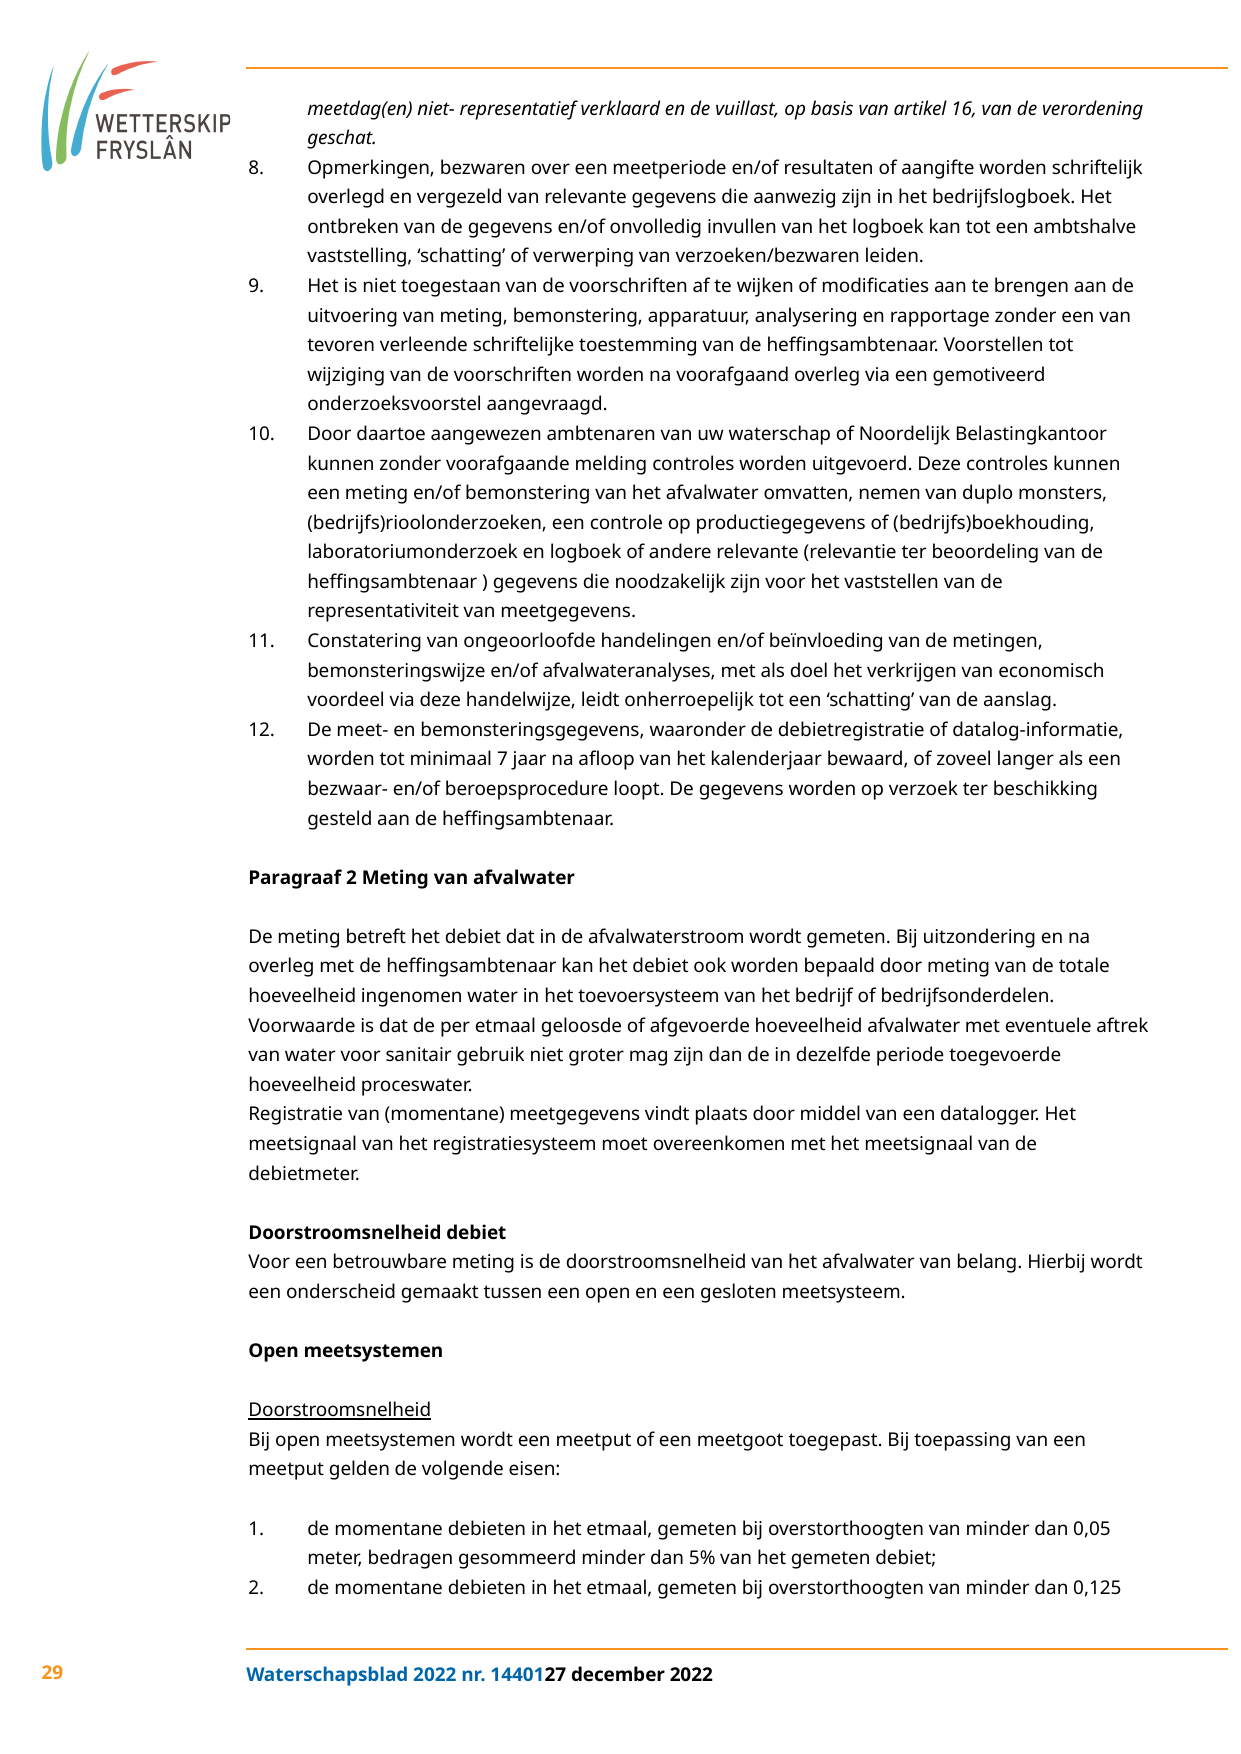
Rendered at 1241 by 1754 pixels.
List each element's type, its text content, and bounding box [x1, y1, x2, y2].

list Het is niet toegestaan van de voorschriften af te wijken of modificaties aan te brengen aan de uitvoering van meting, bemonstering, apparatuur, analysering en rapportage zonder een van tevoren verleende schriftelijke toestemming van de heffingsambtenaar. Voorstellen tot wijziging van de voorschriften worden na voorafgaand overleg via een gemotiveerd onderzoeksvoorstel aangevraagd. [248, 272, 1152, 416]
text Registratie van (momentane) meetgegevens vindt plaats door middel van een datalogger. Het meetsignaal van het registratiesysteem moet overeenkomen met het meetsignaal van de debietmeter. [248, 1101, 1152, 1186]
list de momentane debieten in het etmaal, gemeten bij overstorthoogten van minder dan 0,125 [248, 1574, 1152, 1600]
text Bij open meetsystemen wordt een meetput of een meetgoot toegepast. Bij toepassing van een meetput gelden de volgende eisen: [248, 1426, 1152, 1481]
text Open meetsystemen [248, 1337, 1152, 1363]
list Opmerkingen, bezwaren over een meetperiode en/of resultaten of aangifte worden schriftelijk overlegd en vergezeld van relevante gegevens die aanwezig zijn in het bedrijfslogboek. Het ontbreken van de gegevens en/of onvolledig invullen van het logboek kan tot een ambtshalve vaststelling, ‘schatting’ of verwerping van verzoeken/bezwaren leiden. [248, 154, 1152, 268]
picture [41, 47, 231, 172]
list Constatering van ongeoorloofde handelingen en/of beïnvloeding van de metingen, bemonsteringswijze en/of afvalwateranalyses, met als doel het verkrijgen van economisch voordeel via deze handelwijze, leidt onherroepelijk tot een ‘schatting’ van de aanslag. [248, 627, 1152, 712]
text Doorstroomsnelheid debiet [248, 1219, 1152, 1245]
text Doorstroomsnelheid [248, 1396, 1152, 1422]
text Paragraaf 2 Meting van afvalwater [248, 864, 1152, 890]
list de momentane debieten in het etmaal, gemeten bij overstorthoogten van minder dan 0,05 meter, bedragen gesommeerd minder dan 5% van het gemeten debiet; [248, 1515, 1152, 1570]
list meetdag(en) niet- representatief verklaard en de vuillast, op basis van artikel 16, van de verordening geschat. [248, 95, 1152, 150]
text De meting betreft het debiet dat in de afvalwaterstroom wordt gemeten. Bij uitzondering en na overleg met de heffingsambtenaar kan het debiet ook worden bepaald door meting van de totale hoeveelheid ingenomen water in het toevoersysteem van het bedrijf of bedrijfsonderdelen. Voorwaarde is dat de per etmaal geloosde of afgevoerde hoeveelheid afvalwater met eventuele aftrek van water voor sanitair gebruik niet groter mag zijn dan de in dezelfde periode toegevoerde hoeveelheid proceswater. [248, 923, 1152, 1097]
text Voor een betrouwbare meting is de doorstroomsnelheid van het afvalwater van belang. Hierbij wordt een onderscheid gemaakt tussen een open en een gesloten meetsysteem. [248, 1248, 1152, 1304]
list Door daartoe aangewezen ambtenaren van uw waterschap of Noordelijk Belastingkantoor kunnen zonder voorafgaande melding controles worden uitgevoerd. Deze controles kunnen een meting en/of bemonstering van het afvalwater omvatten, nemen van duplo monsters, (bedrijfs)rioolonderzoeken, een controle op productiegegevens of (bedrijfs)boekhouding, laboratoriumonderzoek en logboek of andere relevante (relevantie ter beoordeling van de heffingsambtenaar ) gegevens die noodzakelijk zijn voor het vaststellen van de representativiteit van meetgegevens. [248, 420, 1152, 623]
list De meet- en bemonsteringsgegevens, waaronder de debietregistratie of datalog-informatie, worden tot minimaal 7 jaar na afloop van het kalenderjaar bewaard, of zoveel langer als een bezwaar- en/of beroepsprocedure loopt. De gegevens worden op verzoek ter beschikking gesteld aan de heffingsambtenaar. [248, 716, 1152, 831]
